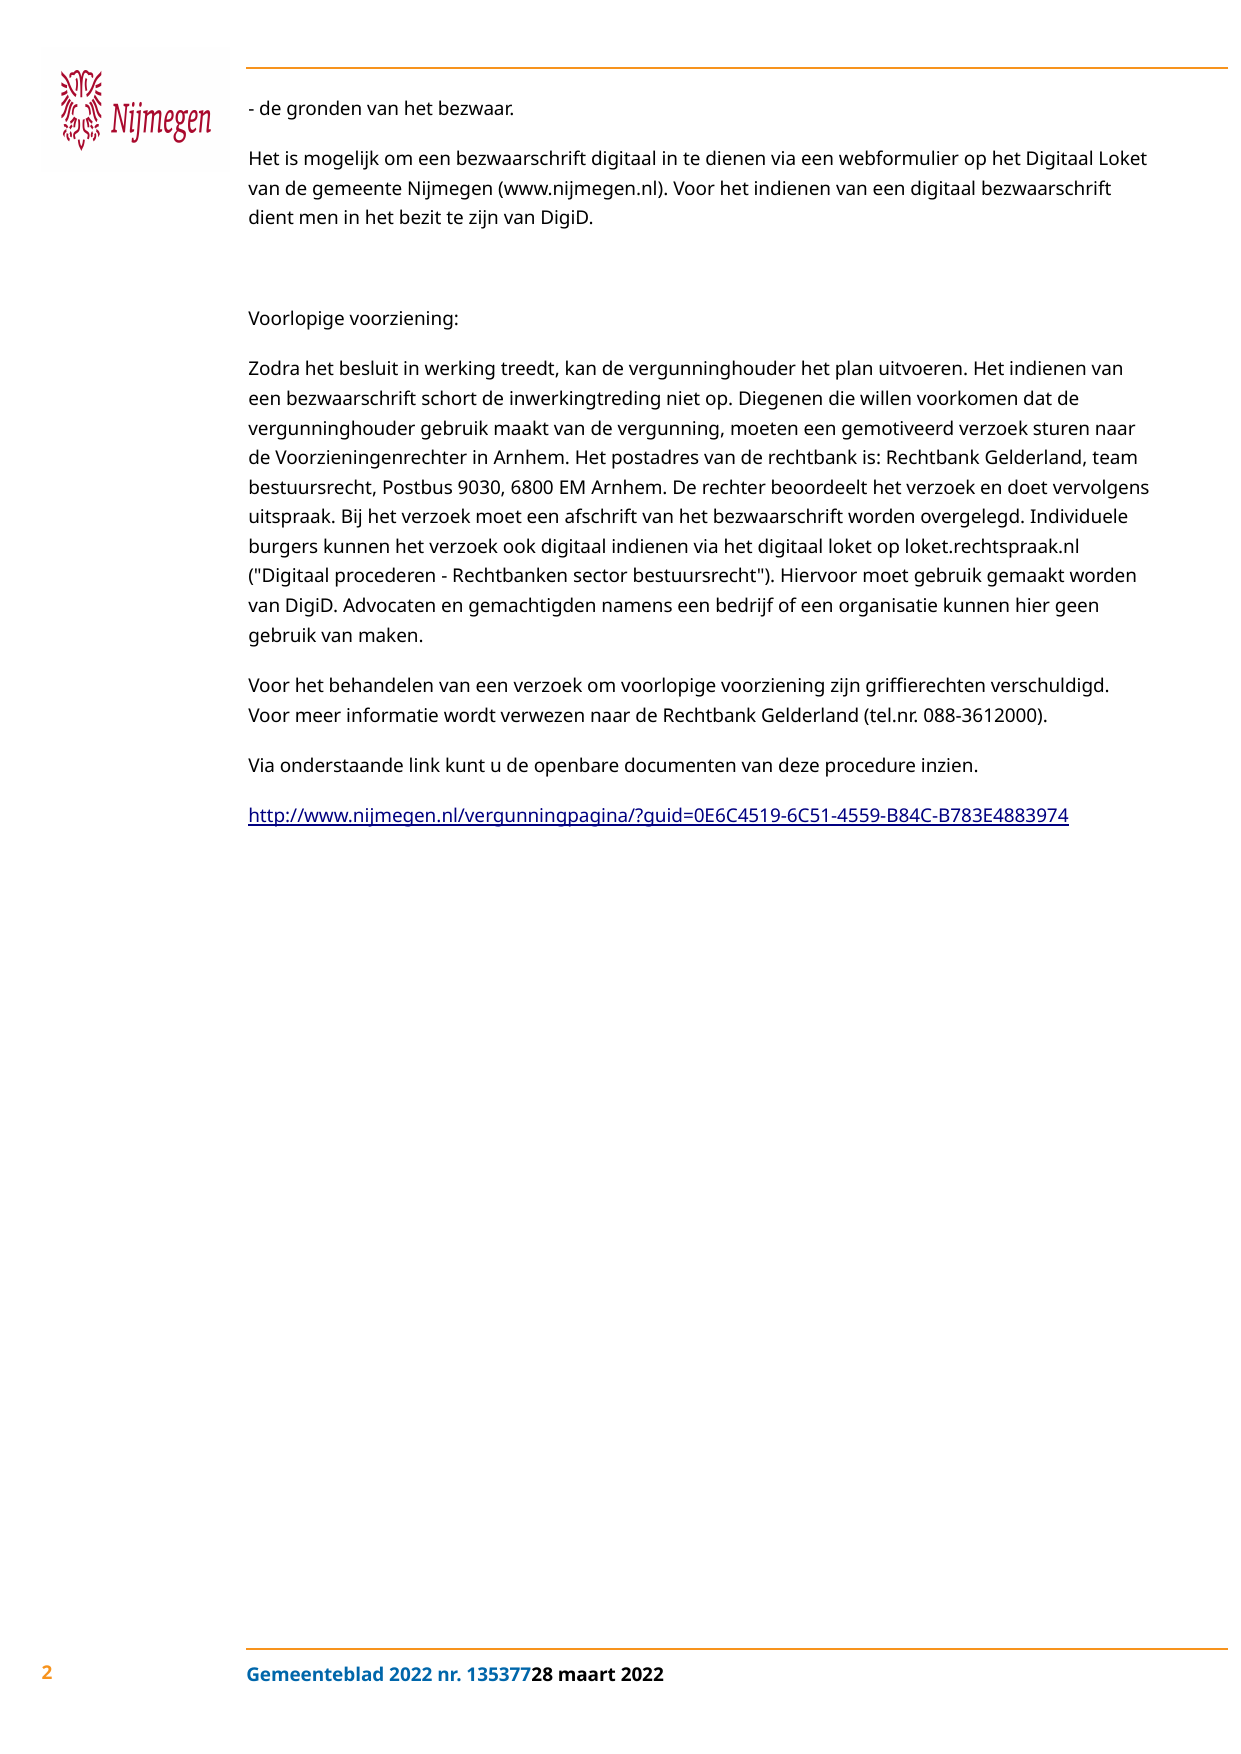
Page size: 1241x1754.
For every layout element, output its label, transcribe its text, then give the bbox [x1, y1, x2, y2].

text - de gronden van het bezwaar. [248, 95, 1152, 121]
text Voor het behandelen van een verzoek om voorlopige voorziening zijn griffierechten verschuldigd. Voor meer informatie wordt verwezen naar de Rechtbank Gelderland (tel.nr. 088-3612000). [248, 672, 1152, 728]
picture [41, 47, 231, 172]
text Voorlopige voorziening: [248, 305, 1152, 331]
text Zodra het besluit in werking treedt, kan de vergunninghouder het plan uitvoeren. Het indienen van een bezwaarschrift schort de inwerkingtreding niet op. Diegenen die willen voorkomen dat de vergunninghouder gebruik maakt van de vergunning, moeten een gemotiveerd verzoek sturen naar de Voorzieningenrechter in Arnhem. Het postadres van de rechtbank is: Rechtbank Gelderland, team bestuursrecht, Postbus 9030, 6800 EM Arnhem. De rechter beoordeelt het verzoek en doet vervolgens uitspraak. Bij het verzoek moet een afschrift van het bezwaarschrift worden overgelegd. Individuele burgers kunnen het verzoek ook digitaal indienen via het digitaal loket op loket.rechtspraak.nl ("Digitaal procederen - Rechtbanken sector bestuursrecht"). Hiervoor moet gebruik gemaakt worden van DigiD. Advocaten en gemachtigden namens een bedrijf of een organisatie kunnen hier geen gebruik van maken. [248, 356, 1152, 648]
text http://www.nijmegen.nl/vergunningpagina/?guid=0E6C4519-6C51-4559-B84C-B783E4883974 [248, 803, 1152, 828]
text Via onderstaande link kunt u de openbare documenten van deze procedure inzien. [248, 752, 1152, 778]
text Het is mogelijk om een bezwaarschrift digitaal in te dienen via een webformulier op het Digitaal Loket van de gemeente Nijmegen (www.nijmegen.nl). Voor het indienen van een digitaal bezwaarschrift dient men in het bezit te zijn van DigiD. [248, 145, 1152, 230]
